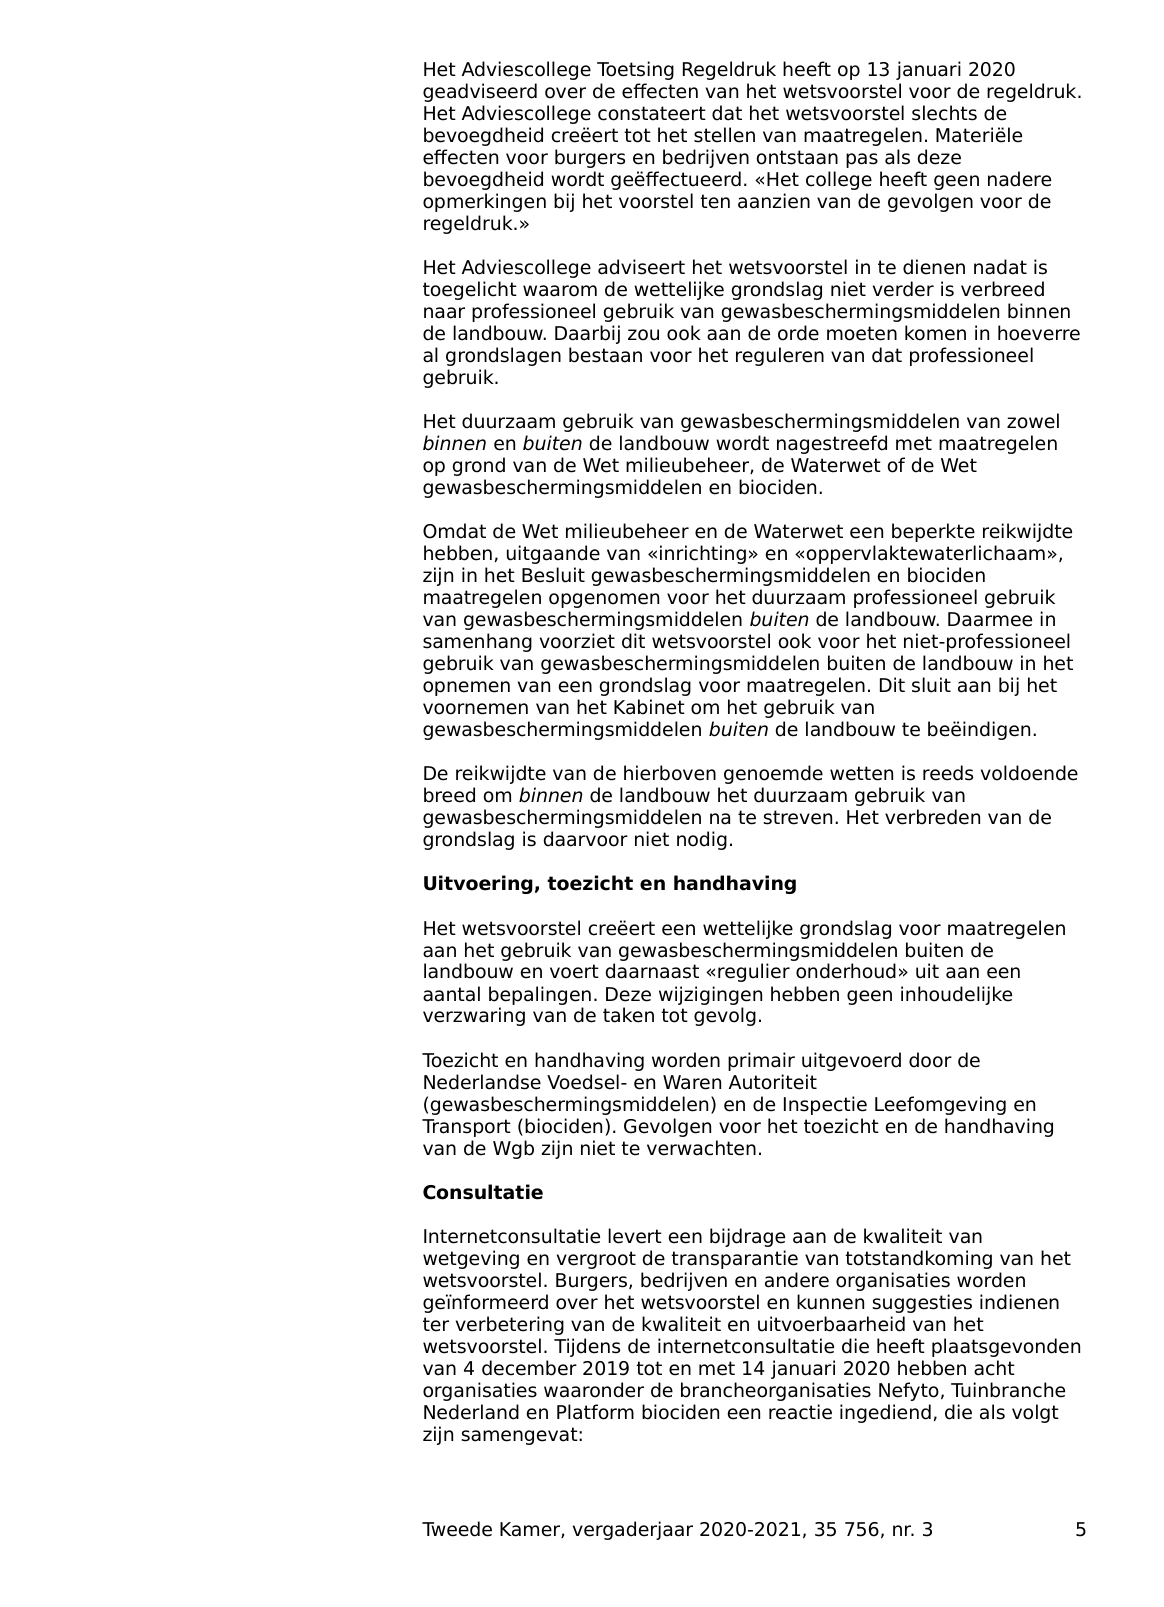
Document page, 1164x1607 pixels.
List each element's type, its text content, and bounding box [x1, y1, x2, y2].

text Internetconsultatie levert een bijdrage aan de kwaliteit van wetgeving en vergroot de transparantie van totstandkoming van het wetsvoorstel. Burgers, bedrijven en andere organisaties worden geïnformeerd over het wetsvoorstel en kunnen suggesties indienen ter verbetering van de kwaliteit en uitvoerbaarheid van het wetsvoorstel. Tijdens de internetconsultatie die heeft plaatsgevonden van 4 december 2019 tot en met 14 januari 2020 hebben acht organisaties waaronder de brancheorganisaties Nefyto, Tuinbranche Nederland en Platform biociden een reactie ingediend, die als volgt zijn samengevat: [422, 1226, 1087, 1446]
text De reikwijdte van de hierboven genoemde wetten is reeds voldoende breed om binnen de landbouw het duurzaam gebruik van gewasbeschermingsmiddelen na te streven. Het verbreden van de grondslag is daarvoor niet nodig. [422, 763, 1087, 851]
text Het Adviescollege Toetsing Regeldruk heeft op 13 januari 2020 geadviseerd over de effecten van het wetsvoorstel voor de regeldruk. Het Adviescollege constateert dat het wetsvoorstel slechts de bevoegdheid creëert tot het stellen van maatregelen. Materiële effecten voor burgers en bedrijven ontstaan pas als deze bevoegdheid wordt geëffectueerd. «Het college heeft geen nadere opmerkingen bij het voorstel ten aanzien van de gevolgen voor de regeldruk.» [422, 59, 1087, 235]
text Toezicht en handhaving worden primair uitgevoerd door de Nederlandse Voedsel- en Waren Autoriteit (gewasbeschermingsmiddelen) en de Inspectie Leefomgeving en Transport (biociden). Gevolgen voor het toezicht en de handhaving van de Wgb zijn niet te verwachten. [422, 1049, 1087, 1159]
subtitle Consultatie [422, 1182, 1087, 1204]
text Het duurzaam gebruik van gewasbeschermingsmiddelen van zowel binnen en buiten de landbouw wordt nagestreefd met maatregelen op grond van de Wet milieubeheer, de Waterwet of de Wet gewasbeschermingsmiddelen en biociden. [422, 411, 1087, 499]
text Het wetsvoorstel creëert een wettelijke grondslag voor maatregelen aan het gebruik van gewasbeschermingsmiddelen buiten de landbouw en voert daarnaast «regulier onderhoud» uit aan een aantal bepalingen. Deze wijzigingen hebben geen inhoudelijke verzwaring van de taken tot gevolg. [422, 917, 1087, 1027]
text Omdat de Wet milieubeheer en de Waterwet een beperkte reikwijdte hebben, uitgaande van «inrichting» en «oppervlaktewaterlichaam», zijn in het Besluit gewasbeschermingsmiddelen en biociden maatregelen opgenomen voor het duurzaam professioneel gebruik van gewasbeschermingsmiddelen buiten de landbouw. Daarmee in samenhang voorziet dit wetsvoorstel ook voor het niet-professioneel gebruik van gewasbeschermingsmiddelen buiten de landbouw in het opnemen van een grondslag voor maatregelen. Dit sluit aan bij het voornemen van het Kabinet om het gebruik van gewasbeschermingsmiddelen buiten de landbouw te beëindigen. [422, 521, 1087, 741]
text Het Adviescollege adviseert het wetsvoorstel in te dienen nadat is toegelicht waarom de wettelijke grondslag niet verder is verbreed naar professioneel gebruik van gewasbeschermingsmiddelen binnen de landbouw. Daarbij zou ook aan de orde moeten komen in hoeverre al grondslagen bestaan voor het reguleren van dat professioneel gebruik. [422, 257, 1087, 389]
subtitle Uitvoering, toezicht en handhaving [422, 873, 1087, 895]
